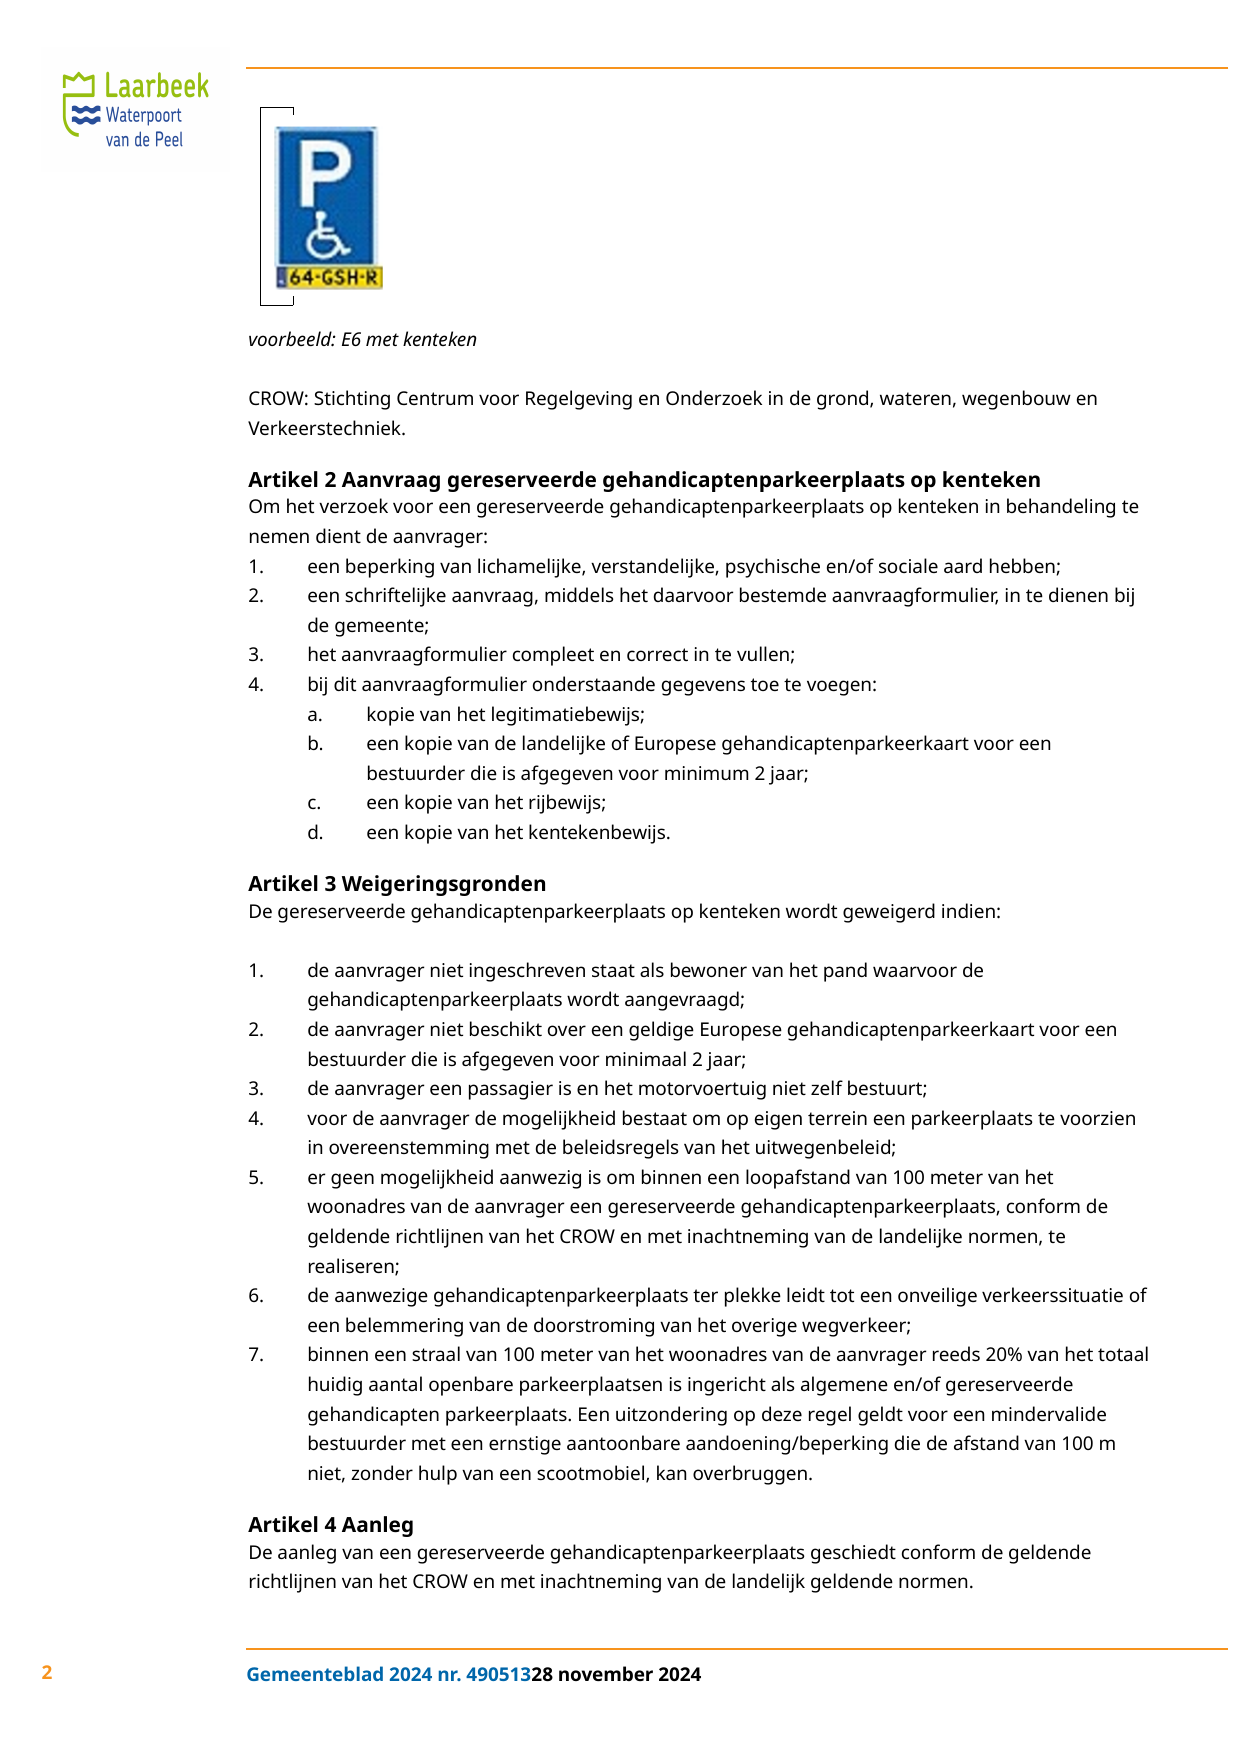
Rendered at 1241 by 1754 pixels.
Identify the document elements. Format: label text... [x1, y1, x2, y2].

list een beperking van lichamelijke, verstandelijke, psychische en/of sociale aard hebben; [248, 553, 1152, 578]
picture [268, 115, 387, 296]
text De aanleg van een gereserveerde gehandicaptenparkeerplaats geschiedt conform de geldende richtlijnen van het CROW en met inachtneming van de landelijk geldende normen. [248, 1539, 1152, 1594]
text Om het verzoek voor een gereserveerde gehandicaptenparkeerplaats op kenteken in behandeling te nemen dient de aanvrager: [248, 494, 1152, 549]
list kopie van het legitimatiebewijs; [307, 701, 1152, 726]
list de aanvrager een passagier is en het motorvoertuig niet zelf bestuurt; [248, 1075, 1152, 1101]
text Artikel 4 Aanleg [248, 1510, 1152, 1539]
text voorbeeld: E6 met kenteken [248, 326, 1152, 352]
list er geen mogelijkheid aanwezig is om binnen een loopafstand van 100 meter van het woonadres van de aanvrager een gereserveerde gehandicaptenparkeerplaats, conform de geldende richtlijnen van het CROW en met inachtneming van de landelijke normen, te realiseren; [248, 1164, 1152, 1279]
text De gereserveerde gehandicaptenparkeerplaats op kenteken wordt geweigerd indien: [248, 898, 1152, 924]
list de aanvrager niet ingeschreven staat als bewoner van het pand waarvoor de gehandicaptenparkeerplaats wordt aangevraagd; [248, 957, 1152, 1012]
text CROW: Stichting Centrum voor Regelgeving en Onderzoek in de grond, wateren, wegenbouw en Verkeerstechniek. [248, 385, 1152, 441]
picture [41, 47, 231, 172]
list een kopie van het rijbewijs; [307, 789, 1152, 815]
list de aanwezige gehandicaptenparkeerplaats ter plekke leidt tot een onveilige verkeerssituatie of een belemmering van de doorstroming van het overige wegverkeer; [248, 1282, 1152, 1338]
list binnen een straal van 100 meter van het woonadres van de aanvrager reeds 20% van het totaal huidig aantal openbare parkeerplaatsen is ingericht als algemene en/of gereserveerde gehandicapten parkeerplaats. Een uitzondering op deze regel geldt voor een mindervalide bestuurder met een ernstige aantoonbare aandoening/beperking die de afstand van 100 m niet, zonder hulp van een scootmobiel, kan overbruggen. [248, 1342, 1152, 1486]
list de aanvrager niet beschikt over een geldige Europese gehandicaptenparkeerkaart voor een bestuurder die is afgegeven voor minimaal 2 jaar; [248, 1016, 1152, 1072]
list een kopie van het kentekenbewijs. [307, 819, 1152, 845]
list een schriftelijke aanvraag, middels het daarvoor bestemde aanvraagformulier, in te dienen bij de gemeente; [248, 582, 1152, 638]
list het aanvraagformulier compleet en correct in te vullen; [248, 642, 1152, 667]
list een kopie van de landelijke of Europese gehandicaptenparkeerkaart voor een bestuurder die is afgegeven voor minimum 2 jaar; [307, 730, 1152, 786]
text Artikel 2 Aanvraag gereserveerde gehandicaptenparkeerplaats op kenteken [248, 465, 1152, 494]
list voor de aanvrager de mogelijkheid bestaat om op eigen terrein een parkeerplaats te voorzien in overeenstemming met de beleidsregels van het uitwegenbeleid; [248, 1105, 1152, 1160]
text Artikel 3 Weigeringsgronden [248, 869, 1152, 898]
list bij dit aanvraagformulier onderstaande gegevens toe te voegen: [248, 671, 1152, 697]
